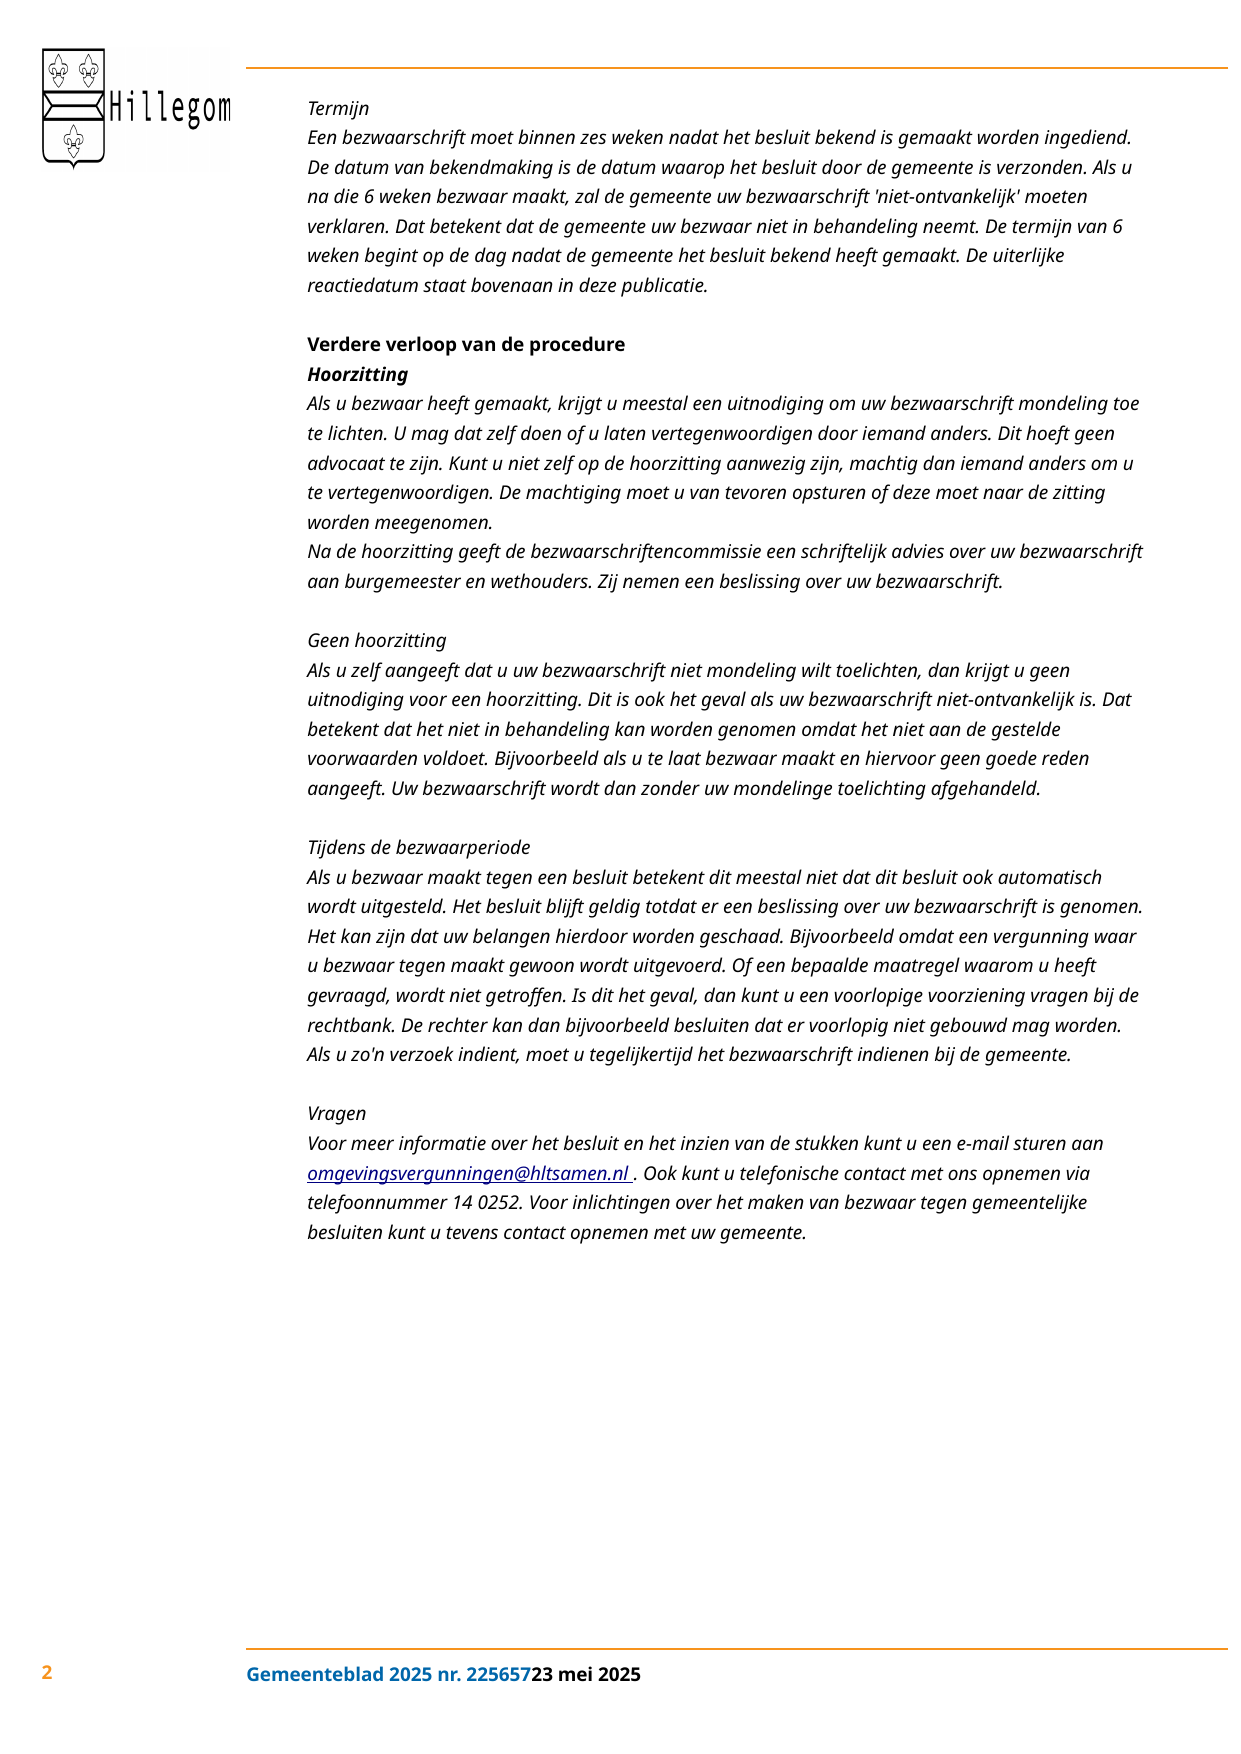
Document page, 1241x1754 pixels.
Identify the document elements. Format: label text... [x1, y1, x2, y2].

list Als u bezwaar maakt tegen een besluit betekent dit meestal niet dat dit besluit ook automatisch wordt uitgesteld. Het besluit blijft geldig totdat er een beslissing over uw bezwaarschrift is genomen. Het kan zijn dat uw belangen hierdoor worden geschaad. Bijvoorbeeld omdat een vergunning waar u bezwaar tegen maakt gewoon wordt uitgevoerd. Of een bepaalde maatregel waarom u heeft gevraagd, wordt niet getroffen. Is dit het geval, dan kunt u een voorlopige voorziening vragen bij de rechtbank. De rechter kan dan bijvoorbeeld besluiten dat er voorlopig niet gebouwd mag worden. Als u zo'n verzoek indient, moet u tegelijkertijd het bezwaarschrift indienen bij de gemeente. [248, 864, 1152, 1067]
list Vragen [248, 1101, 1152, 1126]
list Een bezwaarschrift moet binnen zes weken nadat het besluit bekend is gemaakt worden ingediend. De datum van bekendmaking is de datum waarop het besluit door de gemeente is verzonden. Als u na die 6 weken bezwaar maakt, zal de gemeente uw bezwaarschrift 'niet-ontvankelijk' moeten verklaren. Dat betekent dat de gemeente uw bezwaar niet in behandeling neemt. De termijn van 6 weken begint op de dag nadat de gemeente het besluit bekend heeft gemaakt. De uiterlijke reactiedatum staat bovenaan in deze publicatie. [248, 124, 1152, 298]
list Als u bezwaar heeft gemaakt, krijgt u meestal een uitnodiging om uw bezwaarschrift mondeling toe te lichten. U mag dat zelf doen of u laten vertegenwoordigen door iemand anders. Dit hoeft geen advocaat te zijn. Kunt u niet zelf op de hoorzitting aanwezig zijn, machtig dan iemand anders om u te vertegenwoordigen. De machtiging moet u van tevoren opsturen of deze moet naar de zitting worden meegenomen. [248, 391, 1152, 535]
list Verdere verloop van de procedure [248, 331, 1152, 357]
picture [41, 47, 231, 172]
list Tijdens de bezwaarperiode [248, 834, 1152, 860]
list Geen hoorzitting [248, 627, 1152, 653]
list Termijn [248, 95, 1152, 121]
list Na de hoorzitting geeft de bezwaarschriftencommissie een schriftelijk advies over uw bezwaarschrift aan burgemeester en wethouders. Zij nemen een beslissing over uw bezwaarschrift. [248, 538, 1152, 594]
list Hoorzitting [248, 361, 1152, 387]
list Als u zelf aangeeft dat u uw bezwaarschrift niet mondeling wilt toelichten, dan krijgt u geen uitnodiging voor een hoorzitting. Dit is ook het geval als uw bezwaarschrift niet-ontvankelijk is. Dat betekent dat het niet in behandeling kan worden genomen omdat het niet aan de gestelde voorwaarden voldoet. Bijvoorbeeld als u te laat bezwaar maakt en hiervoor geen goede reden aangeeft. Uw bezwaarschrift wordt dan zonder uw mondelinge toelichting afgehandeld. [248, 657, 1152, 801]
list Voor meer informatie over het besluit en het inzien van de stukken kunt u een e-mail sturen aan omgevingsvergunningen@hltsamen.nl . Ook kunt u telefonische contact met ons opnemen via telefoonnummer 14 0252. Voor inlichtingen over het maken van bezwaar tegen gemeentelijke besluiten kunt u tevens contact opnemen met uw gemeente. [248, 1130, 1152, 1245]
